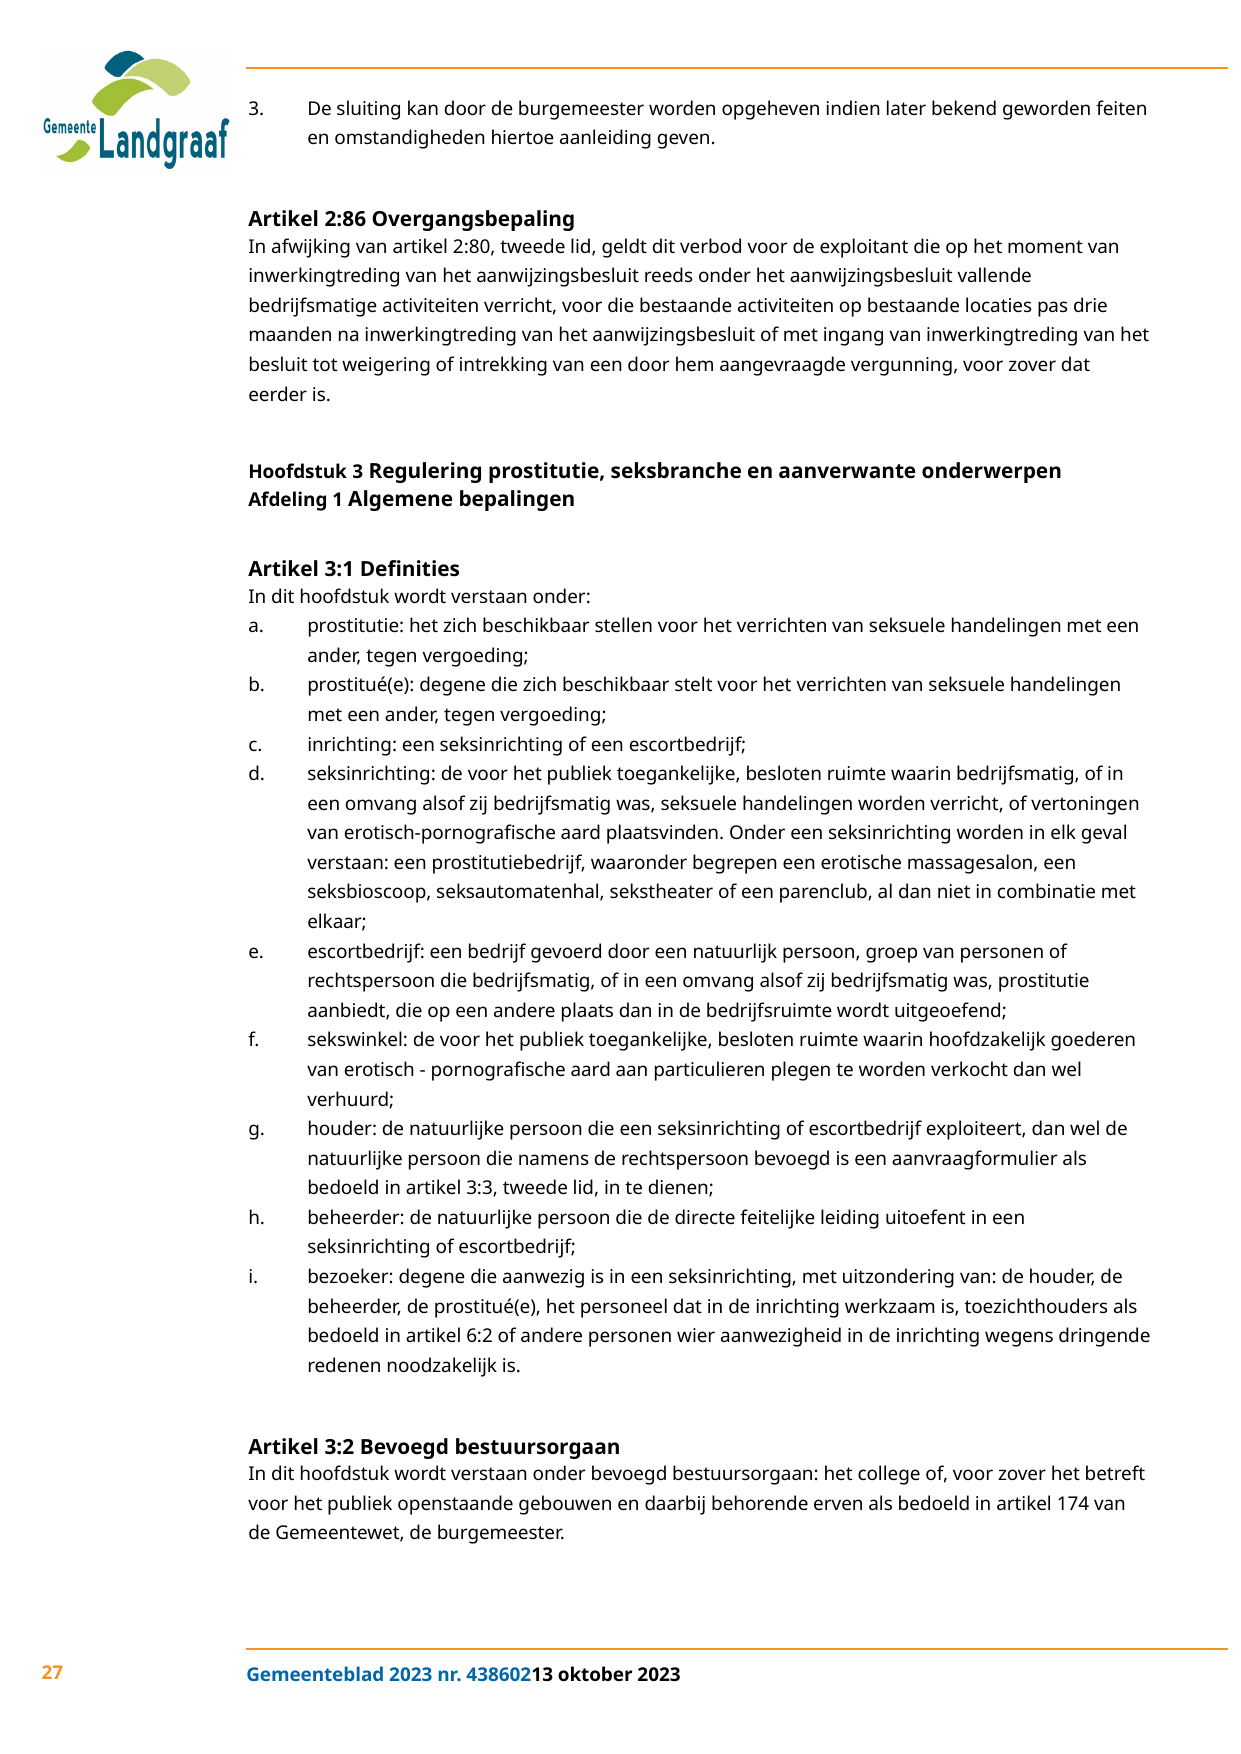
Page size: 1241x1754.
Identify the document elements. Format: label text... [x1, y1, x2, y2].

text In afwijking van artikel 2:80, tweede lid, geldt dit verbod voor de exploitant die op het moment van inwerkingtreding van het aanwijzingsbesluit reeds onder het aanwijzingsbesluit vallende bedrijfsmatige activiteiten verricht, voor die bestaande activiteiten op bestaande locaties pas drie maanden na inwerkingtreding van het aanwijzingsbesluit of met ingang van inwerkingtreding van het besluit tot weigering of intrekking van een door hem aangevraagde vergunning, voor zover dat eerder is. [248, 233, 1152, 406]
list beheerder: de natuurlijke persoon die de directe feitelijke leiding uitoefent in een seksinrichting of escortbedrijf; [248, 1204, 1152, 1259]
text Hoofdstuk 3 Regulering prostitutie, seksbranche en aanverwante onderwerpen [248, 456, 1152, 484]
list prostitué(e): degene die zich beschikbaar stelt voor het verrichten van seksuele handelingen met een ander, tegen vergoeding; [248, 672, 1152, 727]
text Artikel 3:2 Bevoegd bestuursorgaan [248, 1432, 1152, 1460]
list houder: de natuurlijke persoon die een seksinrichting of escortbedrijf exploiteert, dan wel de natuurlijke persoon die namens de rechtspersoon bevoegd is een aanvraagformulier als bedoeld in artikel 3:3, tweede lid, in te dienen; [248, 1115, 1152, 1200]
list inrichting: een seksinrichting of een escortbedrijf; [248, 731, 1152, 756]
list sekswinkel: de voor het publiek toegankelijke, besloten ruimte waarin hoofdzakelijk goederen van erotisch - pornografische aard aan particulieren plegen te worden verkocht dan wel verhuurd; [248, 1027, 1152, 1111]
list escortbedrijf: een bedrijf gevoerd door een natuurlijk persoon, groep van personen of rechtspersoon die bedrijfsmatig, of in een omvang alsof zij bedrijfsmatig was, prostitutie aanbiedt, die op een andere plaats dan in de bedrijfsruimte wordt uitgeoefend; [248, 938, 1152, 1023]
text In dit hoofdstuk wordt verstaan onder: [248, 583, 1152, 608]
list bezoeker: degene die aanwezig is in een seksinrichting, met uitzondering van: de houder, de beheerder, de prostitué(e), het personeel dat in de inrichting werkzaam is, toezichthouders als bedoeld in artikel 6:2 of andere personen wier aanwezigheid in de inrichting wegens dringende redenen noodzakelijk is. [248, 1263, 1152, 1378]
list De sluiting kan door de burgemeester worden opgeheven indien later bekend geworden feiten en omstandigheden hiertoe aanleiding geven. [248, 95, 1152, 150]
text In dit hoofdstuk wordt verstaan onder bevoegd bestuursorgaan: het college of, voor zover het betreft voor het publiek openstaande gebouwen en daarbij behorende erven als bedoeld in artikel 174 van de Gemeentewet, de burgemeester. [248, 1460, 1152, 1545]
text Afdeling 1 Algemene bepalingen [248, 484, 1152, 513]
list seksinrichting: de voor het publiek toegankelijke, besloten ruimte waarin bedrijfsmatig, of in een omvang alsof zij bedrijfsmatig was, seksuele handelingen worden verricht, of vertoningen van erotisch-pornografische aard plaatsvinden. Onder een seksinrichting worden in elk geval verstaan: een prostitutiebedrijf, waaronder begrepen een erotische massagesalon, een seksbioscoop, seksautomatenhal, sekstheater of een parenclub, al dan niet in combinatie met elkaar; [248, 760, 1152, 934]
text Artikel 3:1 Definities [248, 554, 1152, 583]
list prostitutie: het zich beschikbaar stellen voor het verrichten van seksuele handelingen met een ander, tegen vergoeding; [248, 612, 1152, 668]
picture [41, 47, 231, 172]
text Artikel 2:86 Overgangsbepaling [248, 204, 1152, 233]
